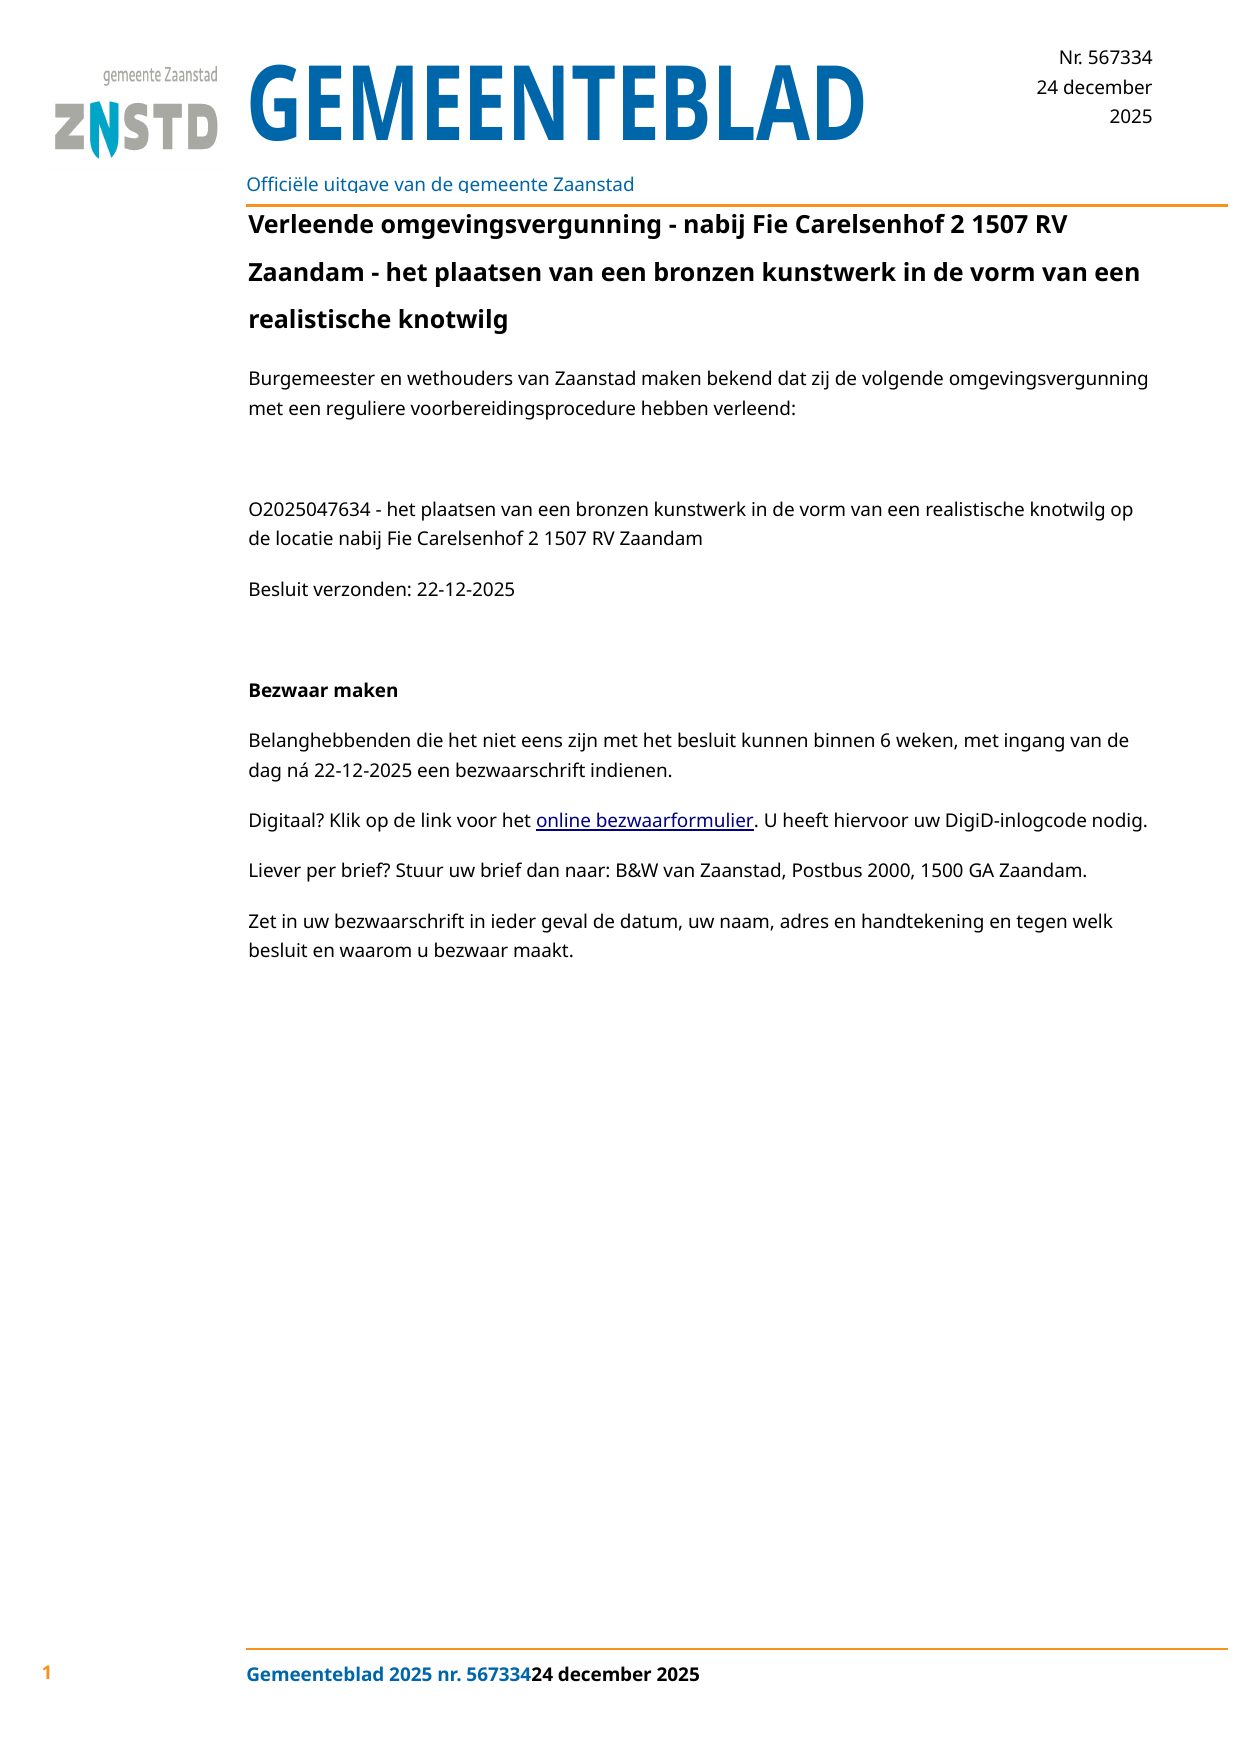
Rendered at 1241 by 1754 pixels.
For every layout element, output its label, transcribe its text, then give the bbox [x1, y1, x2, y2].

text Liever per brief? Stuur uw brief dan naar: B&W van Zaanstad, Postbus 2000, 1500 GA Zaandam. [248, 858, 1152, 883]
text Digitaal? Klik op de link voor het online bezwaarformulier. U heeft hiervoor uw DigiD-inlogcode nodig. [248, 807, 1152, 833]
text Burgemeester en wethouders van Zaanstad maken bekend dat zij de volgende omgevingsvergunning met een reguliere voorbereidingsprocedure hebben verleend: [248, 366, 1152, 421]
text Verleende omgevingsvergunning - nabij Fie Carelsenhof 2 1507 RV Zaandam - het plaatsen van een bronzen kunstwerk in de vorm van een realistische knotwilg [248, 207, 1152, 336]
text Belanghebbenden die het niet eens zijn met het besluit kunnen binnen 6 weken, met ingang van de dag ná 22-12-2025 een bezwaarschrift indienen. [248, 727, 1152, 782]
text Besluit verzonden: 22-12-2025 [248, 576, 1152, 602]
text O2025047634 - het plaatsen van een bronzen kunstwerk in de vorm van een realistische knotwilg op de locatie nabij Fie Carelsenhof 2 1507 RV Zaandam [248, 496, 1152, 551]
text Zet in uw bezwaarschrift in ieder geval de datum, uw naam, adres en handtekening en tegen welk besluit en waarom u bezwaar maakt. [248, 908, 1152, 963]
text Bezwaar maken [248, 677, 1152, 702]
picture [41, 47, 231, 172]
